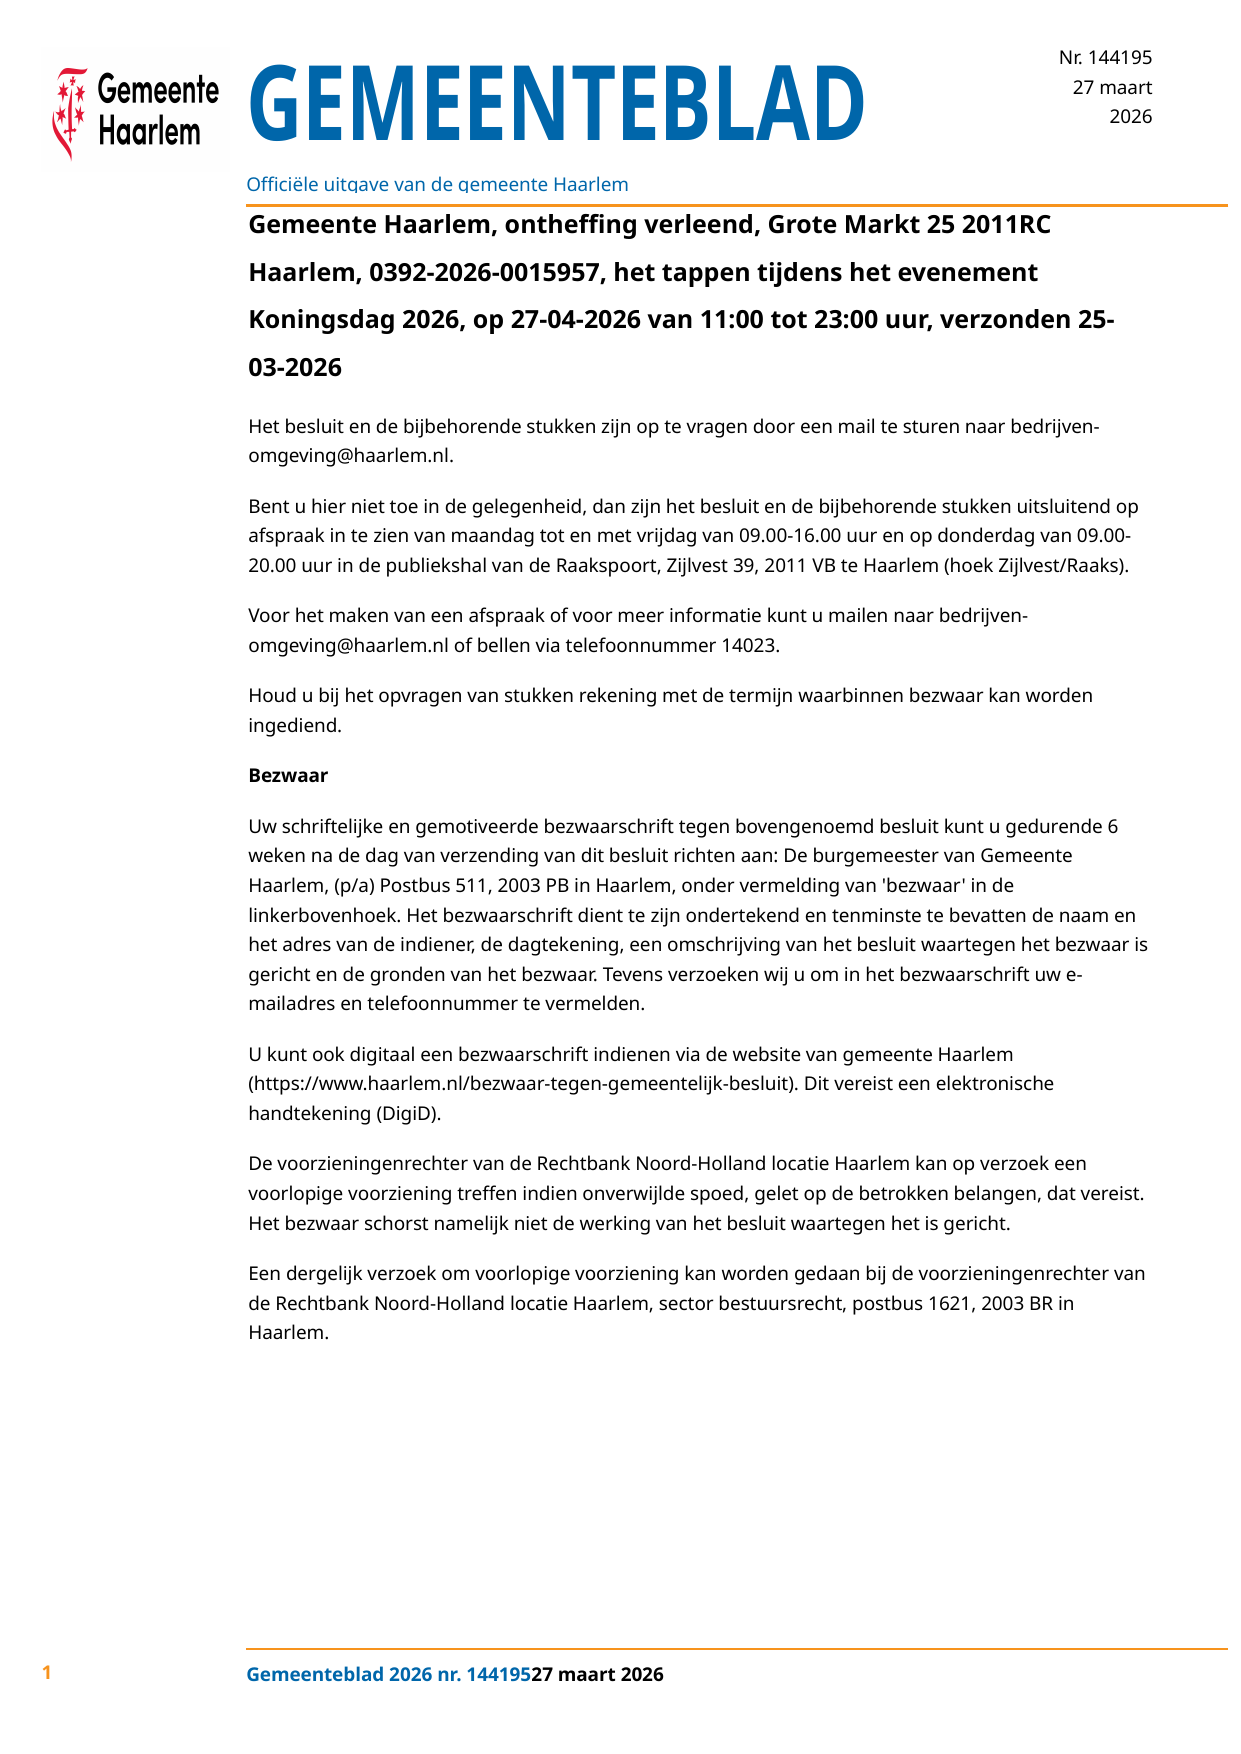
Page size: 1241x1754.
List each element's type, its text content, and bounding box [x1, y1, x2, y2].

text Gemeente Haarlem, ontheffing verleend, Grote Markt 25 2011RC Haarlem, 0392-2026-0015957, het tappen tijdens het evenement Koningsdag 2026, op 27-04-2026 van 11:00 tot 23:00 uur, verzonden 25-03-2026 [248, 207, 1152, 384]
text Voor het maken van een afspraak of voor meer informatie kunt u mailen naar bedrijven-omgeving@haarlem.nl of bellen via telefoonnummer 14023. [248, 603, 1152, 658]
text De voorzieningenrechter van de Rechtbank Noord-Holland locatie Haarlem kan op verzoek een voorlopige voorziening treffen indien onverwijlde spoed, gelet op de betrokken belangen, dat vereist. Het bezwaar schorst namelijk niet de werking van het besluit waartegen het is gericht. [248, 1151, 1152, 1236]
text Bent u hier niet toe in de gelegenheid, dan zijn het besluit en de bijbehorende stukken uitsluitend op afspraak in te zien van maandag tot en met vrijdag van 09.00-16.00 uur en op donderdag van 09.00-20.00 uur in de publiekshal van de Raakspoort, Zijlvest 39, 2011 VB te Haarlem (hoek Zijlvest/Raaks). [248, 493, 1152, 578]
text U kunt ook digitaal een bezwaarschrift indienen via de website van gemeente Haarlem (https://www.haarlem.nl/bezwaar-tegen-gemeentelijk-besluit). Dit vereist een elektronische handtekening (DigiD). [248, 1041, 1152, 1126]
text Houd u bij het opvragen van stukken rekening met de termijn waarbinnen bezwaar kan worden ingediend. [248, 683, 1152, 738]
text Een dergelijk verzoek om voorlopige voorziening kan worden gedaan bij de voorzieningenrechter van de Rechtbank Noord-Holland locatie Haarlem, sector bestuursrecht, postbus 1621, 2003 BR in Haarlem. [248, 1260, 1152, 1345]
text Uw schriftelijke en gemotiveerde bezwaarschrift tegen bovengenoemd besluit kunt u gedurende 6 weken na de dag van verzending van dit besluit richten aan: De burgemeester van Gemeente Haarlem, (p/a) Postbus 511, 2003 PB in Haarlem, onder vermelding van 'bezwaar' in de linkerbovenhoek. Het bezwaarschrift dient te zijn ondertekend en tenminste te bevatten de naam en het adres van de indiener, de dagtekening, een omschrijving van het besluit waartegen het bezwaar is gericht en de gronden van het bezwaar. Tevens verzoeken wij u om in het bezwaarschrift uw e-mailadres en telefoonnummer te vermelden. [248, 813, 1152, 1016]
text Het besluit en de bijbehorende stukken zijn op te vragen door een mail te sturen naar bedrijven-omgeving@haarlem.nl. [248, 413, 1152, 468]
text Bezwaar [248, 763, 1152, 788]
picture [41, 47, 231, 172]
